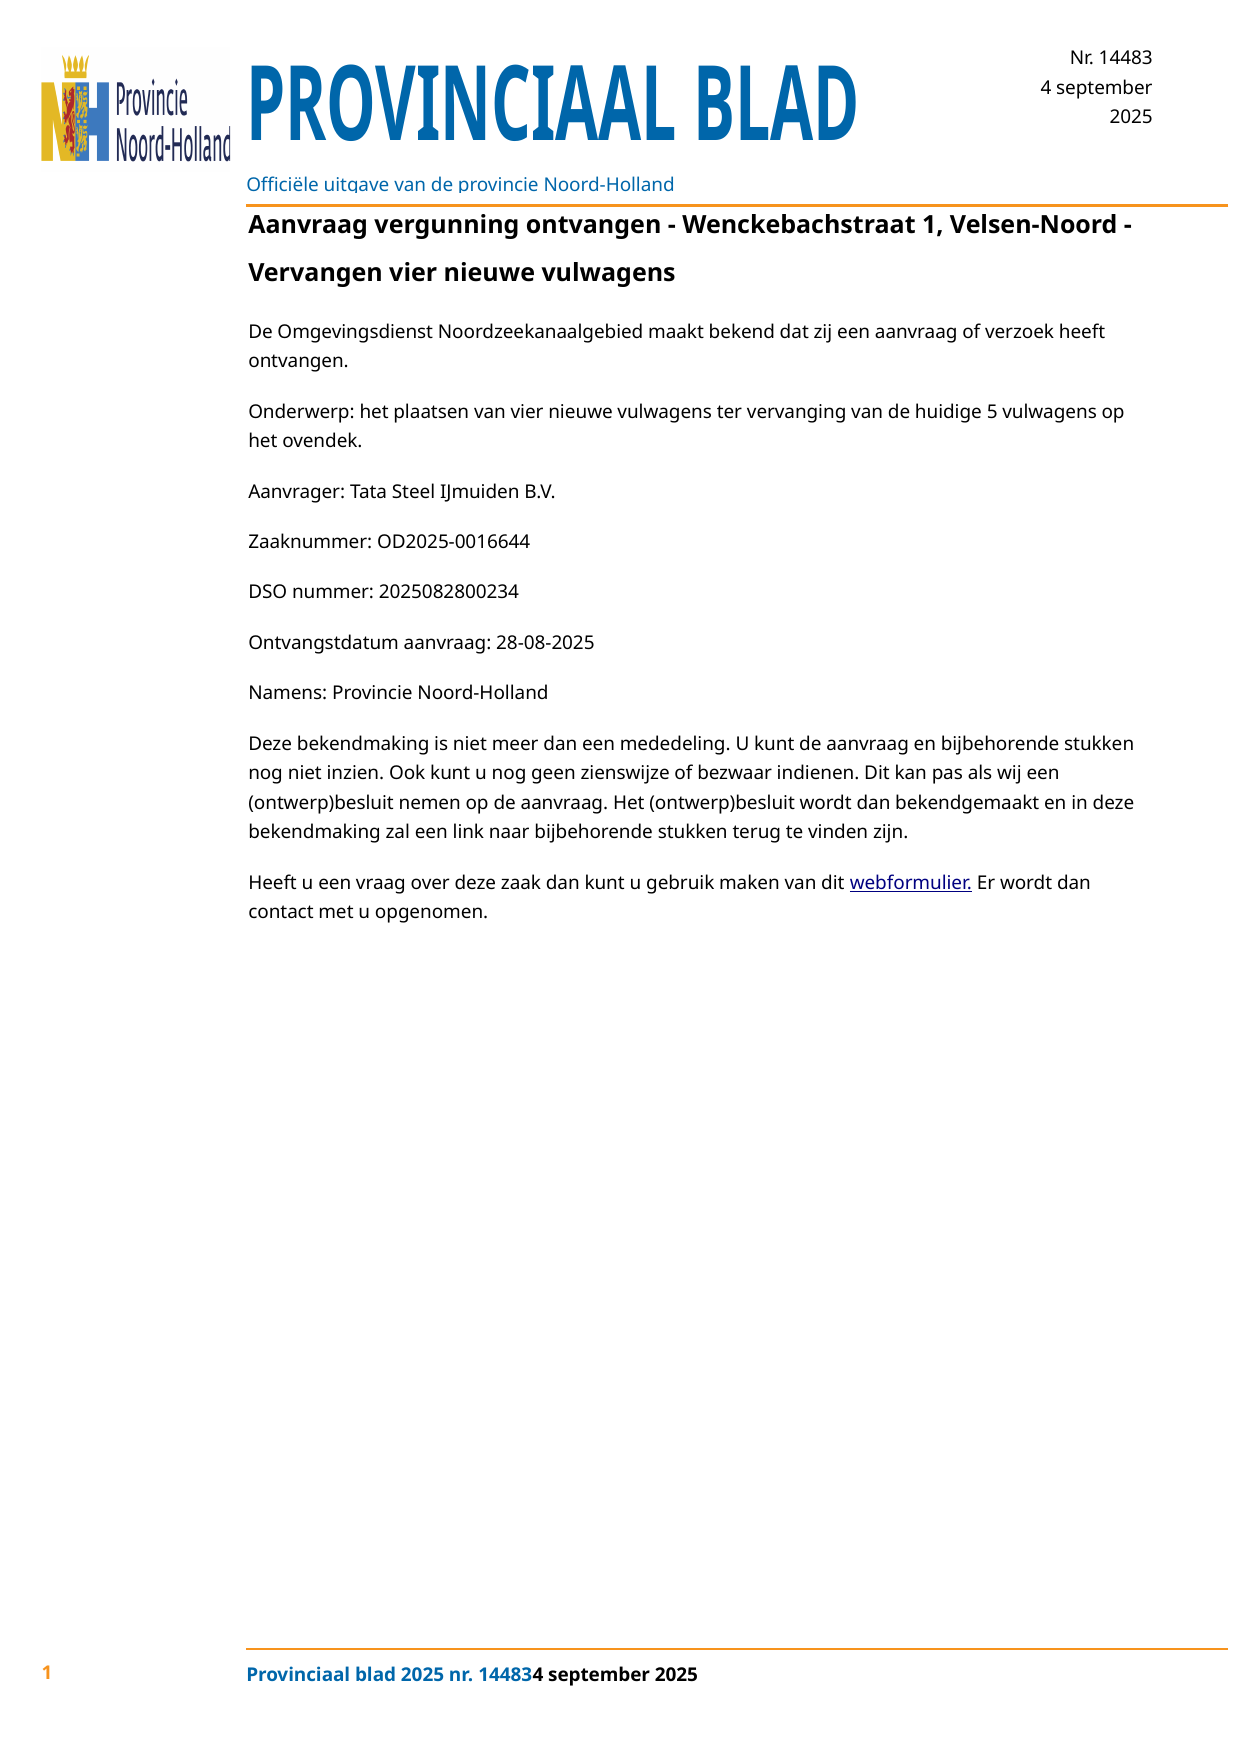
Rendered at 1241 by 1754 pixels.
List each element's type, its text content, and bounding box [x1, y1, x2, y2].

text Namens: Provincie Noord-Holland [248, 679, 1152, 705]
text De Omgevingsdienst Noordzeekanaalgebied maakt bekend dat zij een aanvraag of verzoek heeft ontvangen. [248, 318, 1152, 373]
text Deze bekendmaking is niet meer dan een mededeling. U kunt de aanvraag en bijbehorende stukken nog niet inzien. Ook kunt u nog geen zienswijze of bezwaar indienen. Dit kan pas als wij een (ontwerp)besluit nemen op de aanvraag. Het (ontwerp)besluit wordt dan bekendgemaakt en in deze bekendmaking zal een link naar bijbehorende stukken terug te vinden zijn. [248, 730, 1152, 844]
text Heeft u een vraag over deze zaak dan kunt u gebruik maken van dit webformulier. Er wordt dan contact met u opgenomen. [248, 869, 1152, 924]
text Onderwerp: het plaatsen van vier nieuwe vulwagens ter vervanging van de huidige 5 vulwagens op het ovendek. [248, 398, 1152, 453]
text Aanvraag vergunning ontvangen - Wenckebachstraat 1, Velsen-Noord - Vervangen vier nieuwe vulwagens [248, 207, 1152, 288]
text Zaaknummer: OD2025-0016644 [248, 528, 1152, 554]
text DSO nummer: 2025082800234 [248, 579, 1152, 604]
picture [41, 47, 231, 172]
text Aanvrager: Tata Steel IJmuiden B.V. [248, 478, 1152, 504]
text Ontvangstdatum aanvraag: 28-08-2025 [248, 629, 1152, 655]
